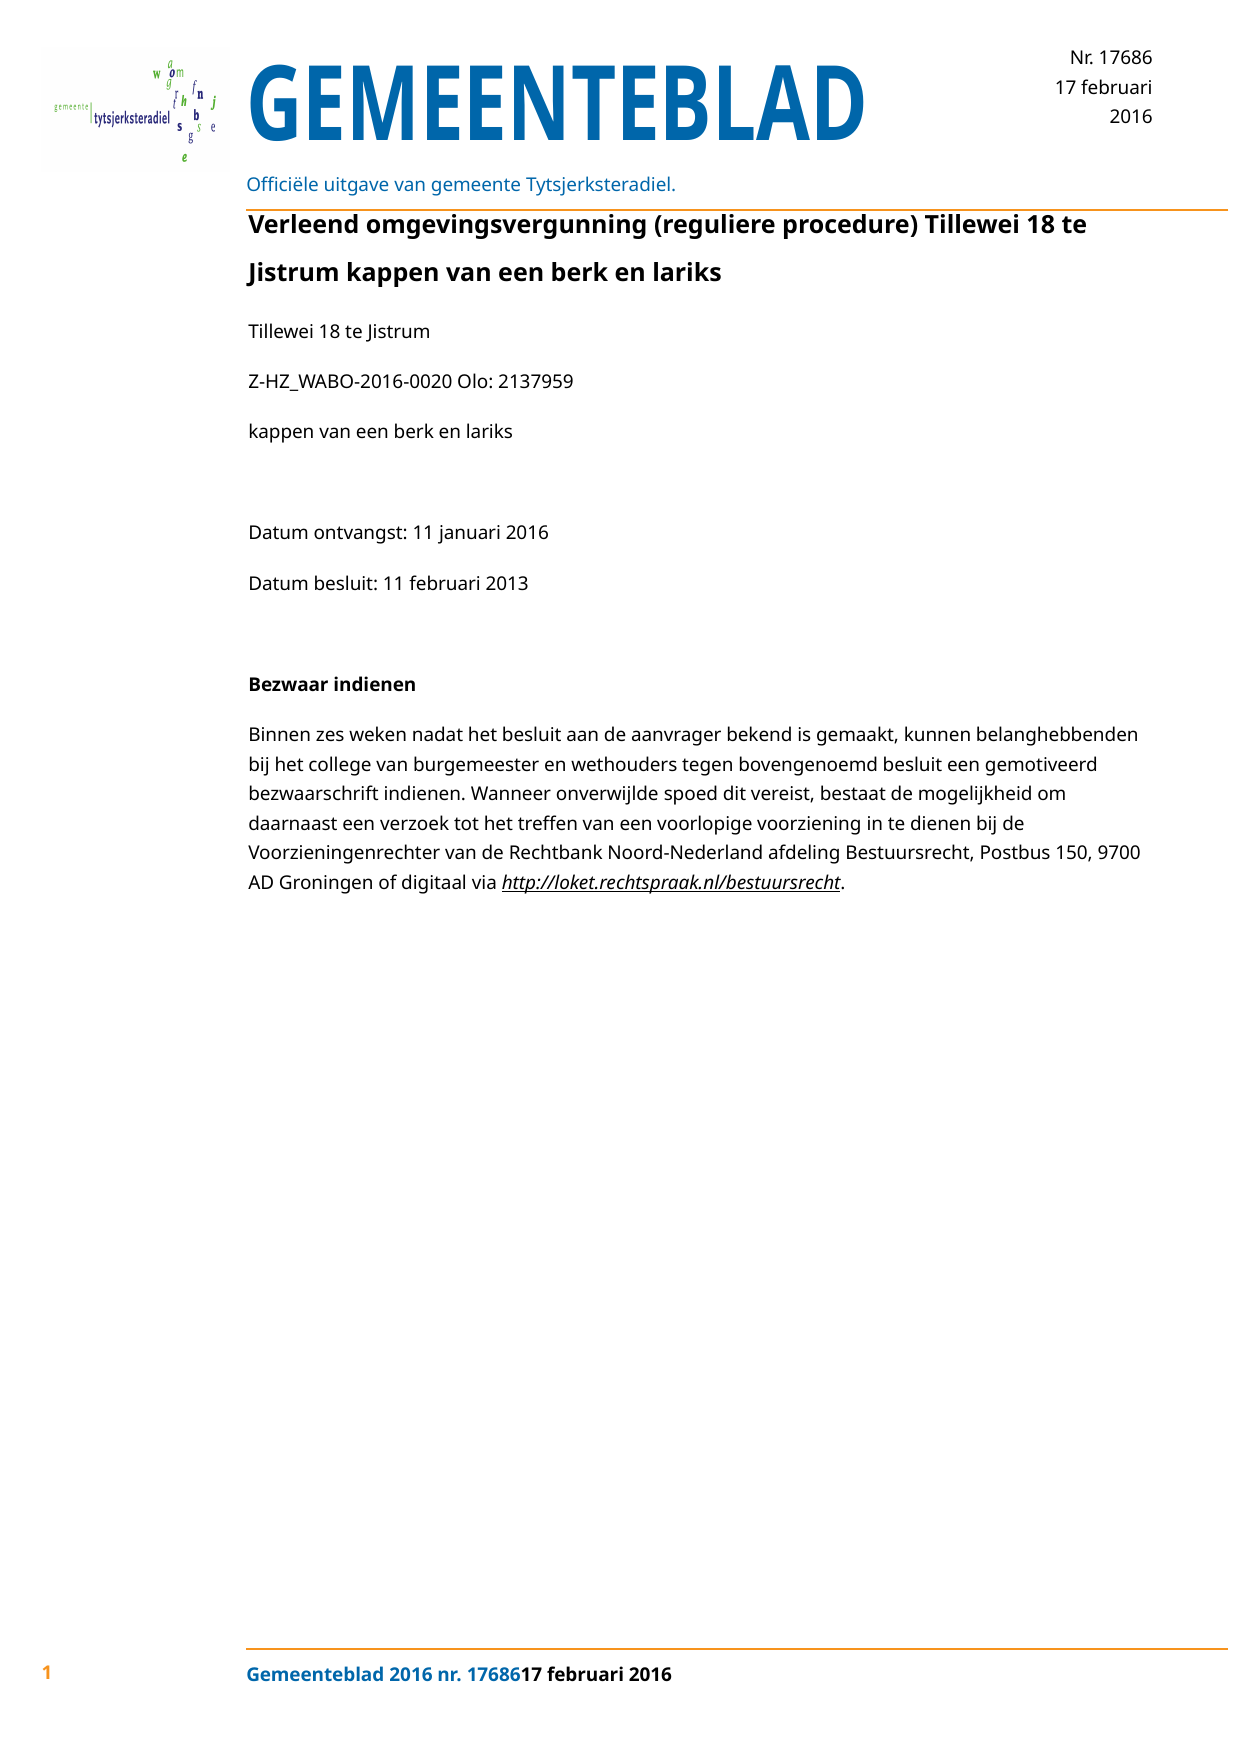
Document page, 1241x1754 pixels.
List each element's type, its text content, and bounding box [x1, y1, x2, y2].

picture [41, 47, 231, 172]
text Binnen zes weken nadat het besluit aan de aanvrager bekend is gemaakt, kunnen belanghebbenden bij het college van burgemeester en wethouders tegen bovengenoemd besluit een gemotiveerd bezwaarschrift indienen. Wanneer onverwijlde spoed dit vereist, bestaat de mogelijkheid om daarnaast een verzoek tot het treffen van een voorlopige voorziening in te dienen bij de Voorzieningenrechter van de Rechtbank Noord-Nederland afdeling Bestuursrecht, Postbus 150, 9700 AD Groningen of digitaal via http://loket.rechtspraak.nl/bestuursrecht. [248, 721, 1152, 895]
text Datum ontvangst: 11 januari 2016 [248, 519, 1152, 545]
text Z-HZ_WABO-2016-0020 Olo: 2137959 [248, 368, 1152, 394]
text Datum besluit: 11 februari 2013 [248, 570, 1152, 596]
text Verleend omgevingsvergunning (reguliere procedure) Tillewei 18 te Jistrum kappen van een berk en lariks [248, 211, 1152, 288]
text kappen van een berk en lariks [248, 419, 1152, 444]
text Bezwaar indienen [248, 671, 1152, 697]
text Tillewei 18 te Jistrum [248, 318, 1152, 344]
